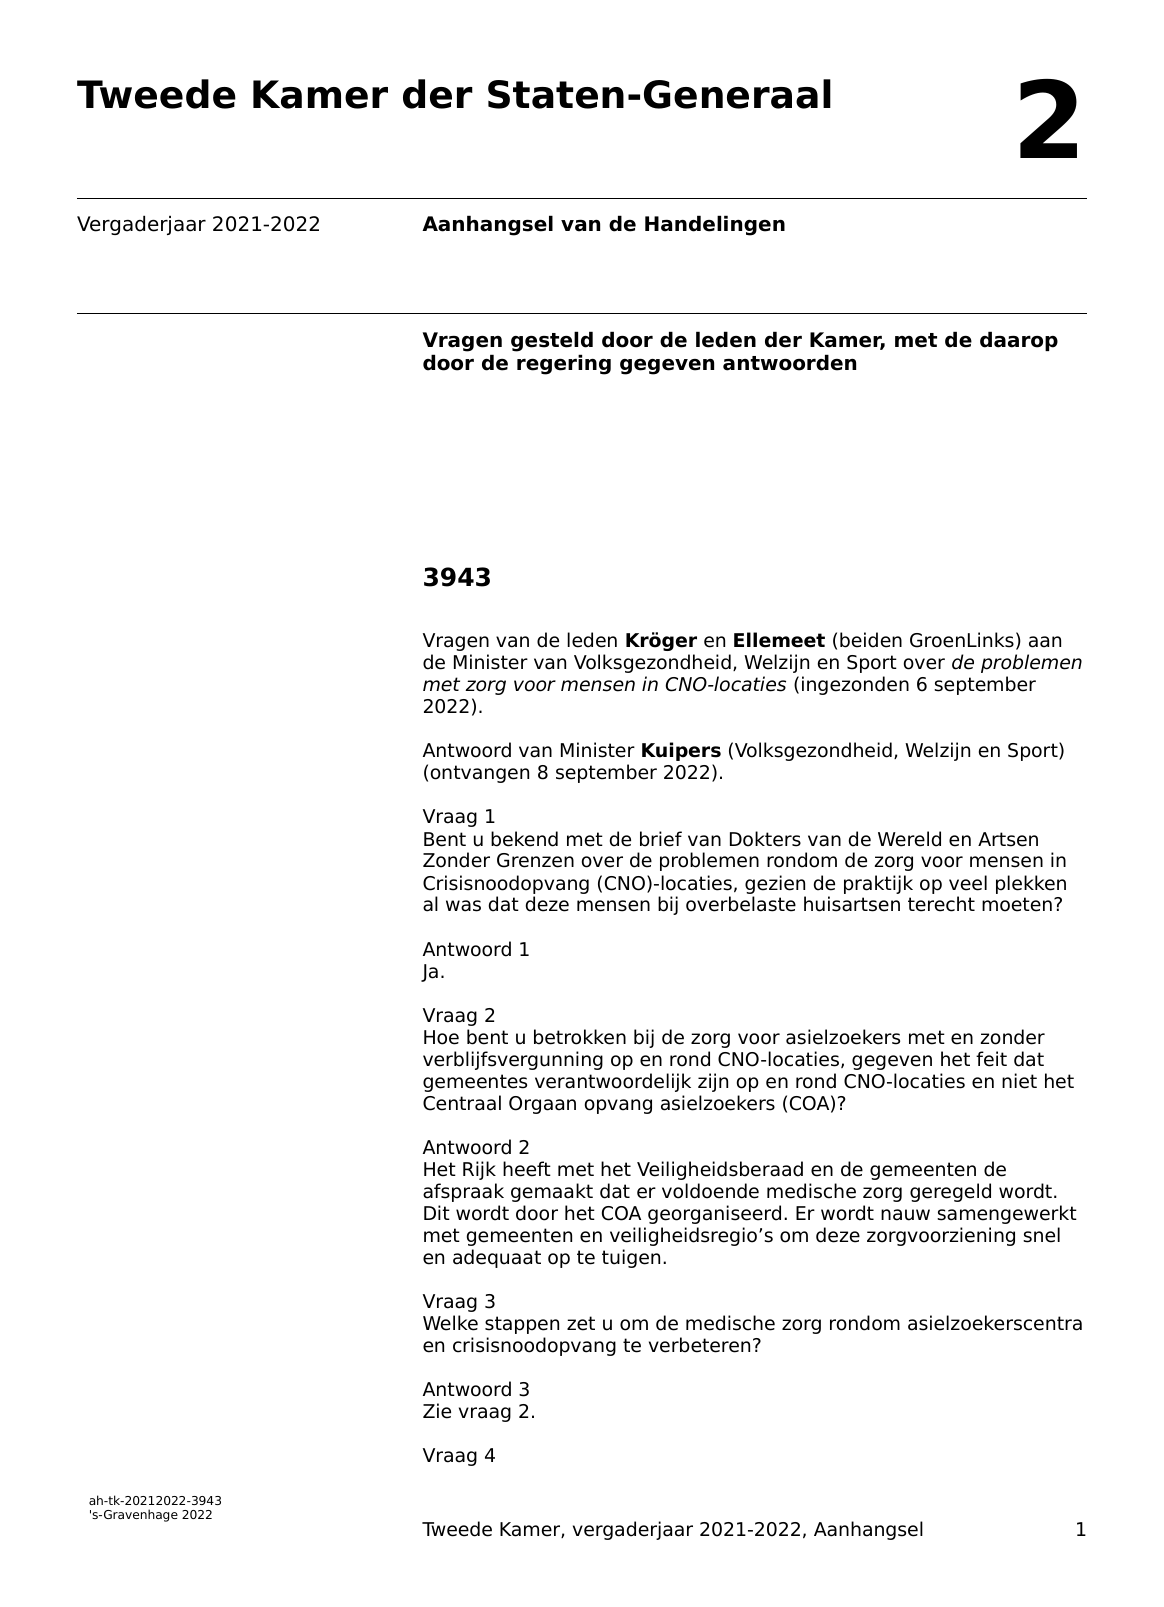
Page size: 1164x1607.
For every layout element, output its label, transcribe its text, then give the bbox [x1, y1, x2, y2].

table_cell [77, 314, 422, 375]
text Bent u bekend met de brief van Dokters van de Wereld en Artsen Zonder Grenzen over de problemen rondom de zorg voor mensen in Crisisnoodopvang (CNO)-locaties, gezien de praktijk op veel plekken al was dat deze mensen bij overbelaste huisartsen terecht moeten? [422, 828, 1087, 916]
text Vraag 3 [422, 1291, 1087, 1313]
table_cell Aanhangsel van de Handelingen [422, 199, 1087, 313]
text 's-Gravenhage 2022 [88, 1508, 323, 1522]
text Zie vraag 2. [422, 1401, 1087, 1423]
table_cell Vergaderjaar 2021-2022 [77, 199, 422, 313]
text Vraag 4 [422, 1445, 1087, 1467]
text Welke stappen zet u om de medische zorg rondom asielzoekerscentra en crisisnoodopvang te verbeteren? [422, 1313, 1087, 1357]
text Antwoord 1 [422, 938, 1087, 961]
text Vraag 1 [422, 806, 1087, 828]
text Hoe bent u betrokken bij de zorg voor asielzoekers met en zonder verblijfsvergunning op en rond CNO-locaties, gegeven het feit dat gemeentes verantwoordelijk zijn op en rond CNO-locaties en niet het Centraal Orgaan opvang asielzoekers (COA)? [422, 1027, 1087, 1114]
text Antwoord 2 [422, 1137, 1087, 1159]
table_header 2 [886, 59, 1087, 198]
text Antwoord 3 [422, 1379, 1087, 1401]
text 3943 [422, 563, 1087, 592]
text Ja. [422, 961, 1087, 982]
text Vraag 2 [422, 1005, 1087, 1027]
table_cell Vragen gesteld door de leden der Kamer, met de daarop door de regering gegeven antwoorden [422, 314, 1087, 375]
text Vragen van de leden Kröger en Ellemeet (beiden GroenLinks) aan de Minister van Volksgezondheid, Welzijn en Sport over de problemen met zorg voor mensen in CNO-locaties (ingezonden 6 september 2022). [422, 630, 1087, 718]
text Het Rijk heeft met het Veiligheidsberaad en de gemeenten de afspraak gemaakt dat er voldoende medische zorg geregeld wordt. Dit wordt door het COA georganiseerd. Er wordt nauw samengewerkt met gemeenten en veiligheidsregio’s om deze zorgvoorziening snel en adequaat op te tuigen. [422, 1159, 1087, 1269]
table_header Tweede Kamer der Staten-Generaal [77, 59, 886, 198]
text ah-tk-20212022-3943 [88, 1494, 323, 1508]
text Antwoord van Minister Kuipers (Volksgezondheid, Welzijn en Sport) (ontvangen 8 september 2022). [422, 740, 1087, 784]
